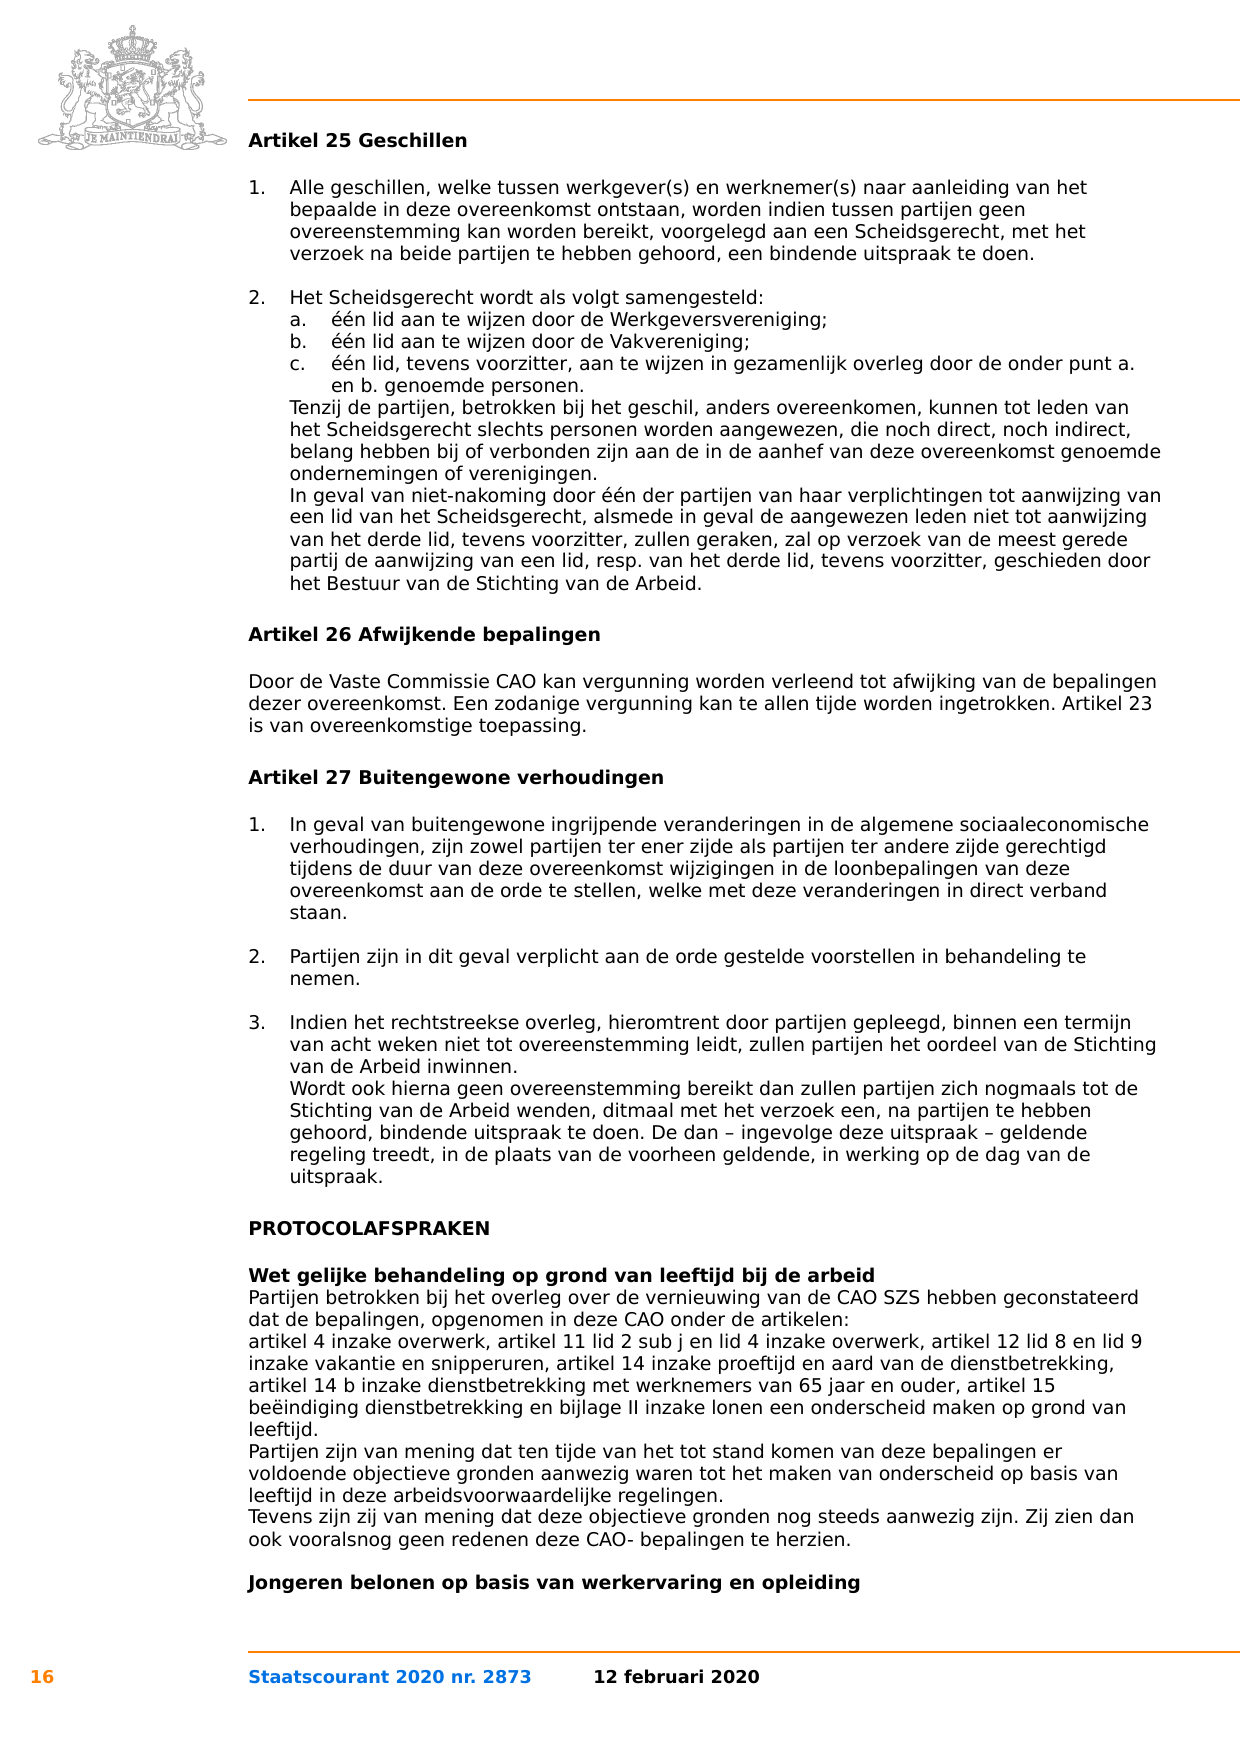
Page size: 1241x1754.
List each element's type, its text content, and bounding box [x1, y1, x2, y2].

picture [38, 25, 227, 150]
text Tenzij de partijen, betrokken bij het geschil, anders overeenkomen, kunnen tot leden van het Scheidsgerecht slechts personen worden aangewezen, die noch direct, noch indirect, belang hebben bij of verbonden zijn aan de in de aanhef van deze overeenkomst genoemde ondernemingen of verenigingen. [289, 397, 1163, 484]
text 1. Alle geschillen, welke tussen werkgever(s) en werknemer(s) naar aanleiding van het bepaalde in deze overeenkomst ontstaan, worden indien tussen partijen geen overeenstemming kan worden bereikt, voorgelegd aan een Scheidsgerecht, met het verzoek na beide partijen te hebben gehoord, een bindende uitspraak te doen. [248, 177, 1163, 265]
text 2. Partijen zijn in dit geval verplicht aan de orde gestelde voorstellen in behandeling te nemen. [248, 946, 1163, 990]
subtitle Artikel 25 Geschillen [248, 130, 1163, 152]
text c. één lid, tevens voorzitter, aan te wijzen in gezamenlijk overleg door de onder punt a. en b. genoemde personen. [289, 353, 1163, 397]
text 3. Indien het rechtstreekse overleg, hieromtrent door partijen gepleegd, binnen een termijn van acht weken niet tot overeenstemming leidt, zullen partijen het oordeel van de Stichting van de Arbeid inwinnen. [248, 1012, 1163, 1078]
subtitle Artikel 27 Buitengewone verhoudingen [248, 767, 1163, 789]
text In geval van niet-nakoming door één der partijen van haar verplichtingen tot aanwijzing van een lid van het Scheidsgerecht, alsmede in geval de aangewezen leden niet tot aanwijzing van het derde lid, tevens voorzitter, zullen geraken, zal op verzoek van de meest gerede partij de aanwijzing van een lid, resp. van het derde lid, tevens voorzitter, geschieden door het Bestuur van de Stichting van de Arbeid. [289, 484, 1163, 594]
text Tevens zijn zij van mening dat deze objectieve gronden nog steeds aanwezig zijn. Zij zien dan ook vooralsnog geen redenen deze CAO- bepalingen te herzien. [248, 1506, 1163, 1550]
text 1. In geval van buitengewone ingrijpende veranderingen in de algemene sociaaleconomische verhoudingen, zijn zowel partijen ter ener zijde als partijen ter andere zijde gerechtigd tijdens de duur van deze overeenkomst wijzigingen in de loonbepalingen van deze overeenkomst aan de orde te stellen, welke met deze veranderingen in direct verband staan. [248, 814, 1163, 924]
text Wet gelijke behandeling op grond van leeftijd bij de arbeid [248, 1265, 1163, 1287]
text Wordt ook hierna geen overeenstemming bereikt dan zullen partijen zich nogmaals tot de Stichting van de Arbeid wenden, ditmaal met het verzoek een, na partijen te hebben gehoord, bindende uitspraak te doen. De dan – ingevolge deze uitspraak – geldende regeling treedt, in de plaats van de voorheen geldende, in werking op de dag van de uitspraak. [289, 1078, 1163, 1188]
text artikel 4 inzake overwerk, artikel 11 lid 2 sub j en lid 4 inzake overwerk, artikel 12 lid 8 en lid 9 inzake vakantie en snipperuren, artikel 14 inzake proeftijd en aard van de dienstbetrekking, artikel 14 b inzake dienstbetrekking met werknemers van 65 jaar en ouder, artikel 15 beëindiging dienstbetrekking en bijlage II inzake lonen een onderscheid maken op grond van leeftijd. [248, 1331, 1163, 1441]
text Jongeren belonen op basis van werkervaring en opleiding [248, 1572, 1163, 1594]
subtitle Artikel 26 Afwijkende bepalingen [248, 624, 1163, 646]
subtitle PROTOCOLAFSPRAKEN [248, 1218, 1163, 1240]
text Partijen zijn van mening dat ten tijde van het tot stand komen van deze bepalingen er voldoende objectieve gronden aanwezig waren tot het maken van onderscheid op basis van leeftijd in deze arbeidsvoorwaardelijke regelingen. [248, 1441, 1163, 1506]
text b. één lid aan te wijzen door de Vakvereniging; [289, 331, 1163, 353]
text Partijen betrokken bij het overleg over de vernieuwing van de CAO SZS hebben geconstateerd dat de bepalingen, opgenomen in deze CAO onder de artikelen: [248, 1287, 1163, 1331]
text 2. Het Scheidsgerecht wordt als volgt samengesteld: [248, 287, 1163, 309]
text a. één lid aan te wijzen door de Werkgeversvereniging; [289, 309, 1163, 331]
text Door de Vaste Commissie CAO kan vergunning worden verleend tot afwijking van de bepalingen dezer overeenkomst. Een zodanige vergunning kan te allen tijde worden ingetrokken. Artikel 23 is van overeenkomstige toepassing. [248, 671, 1163, 737]
